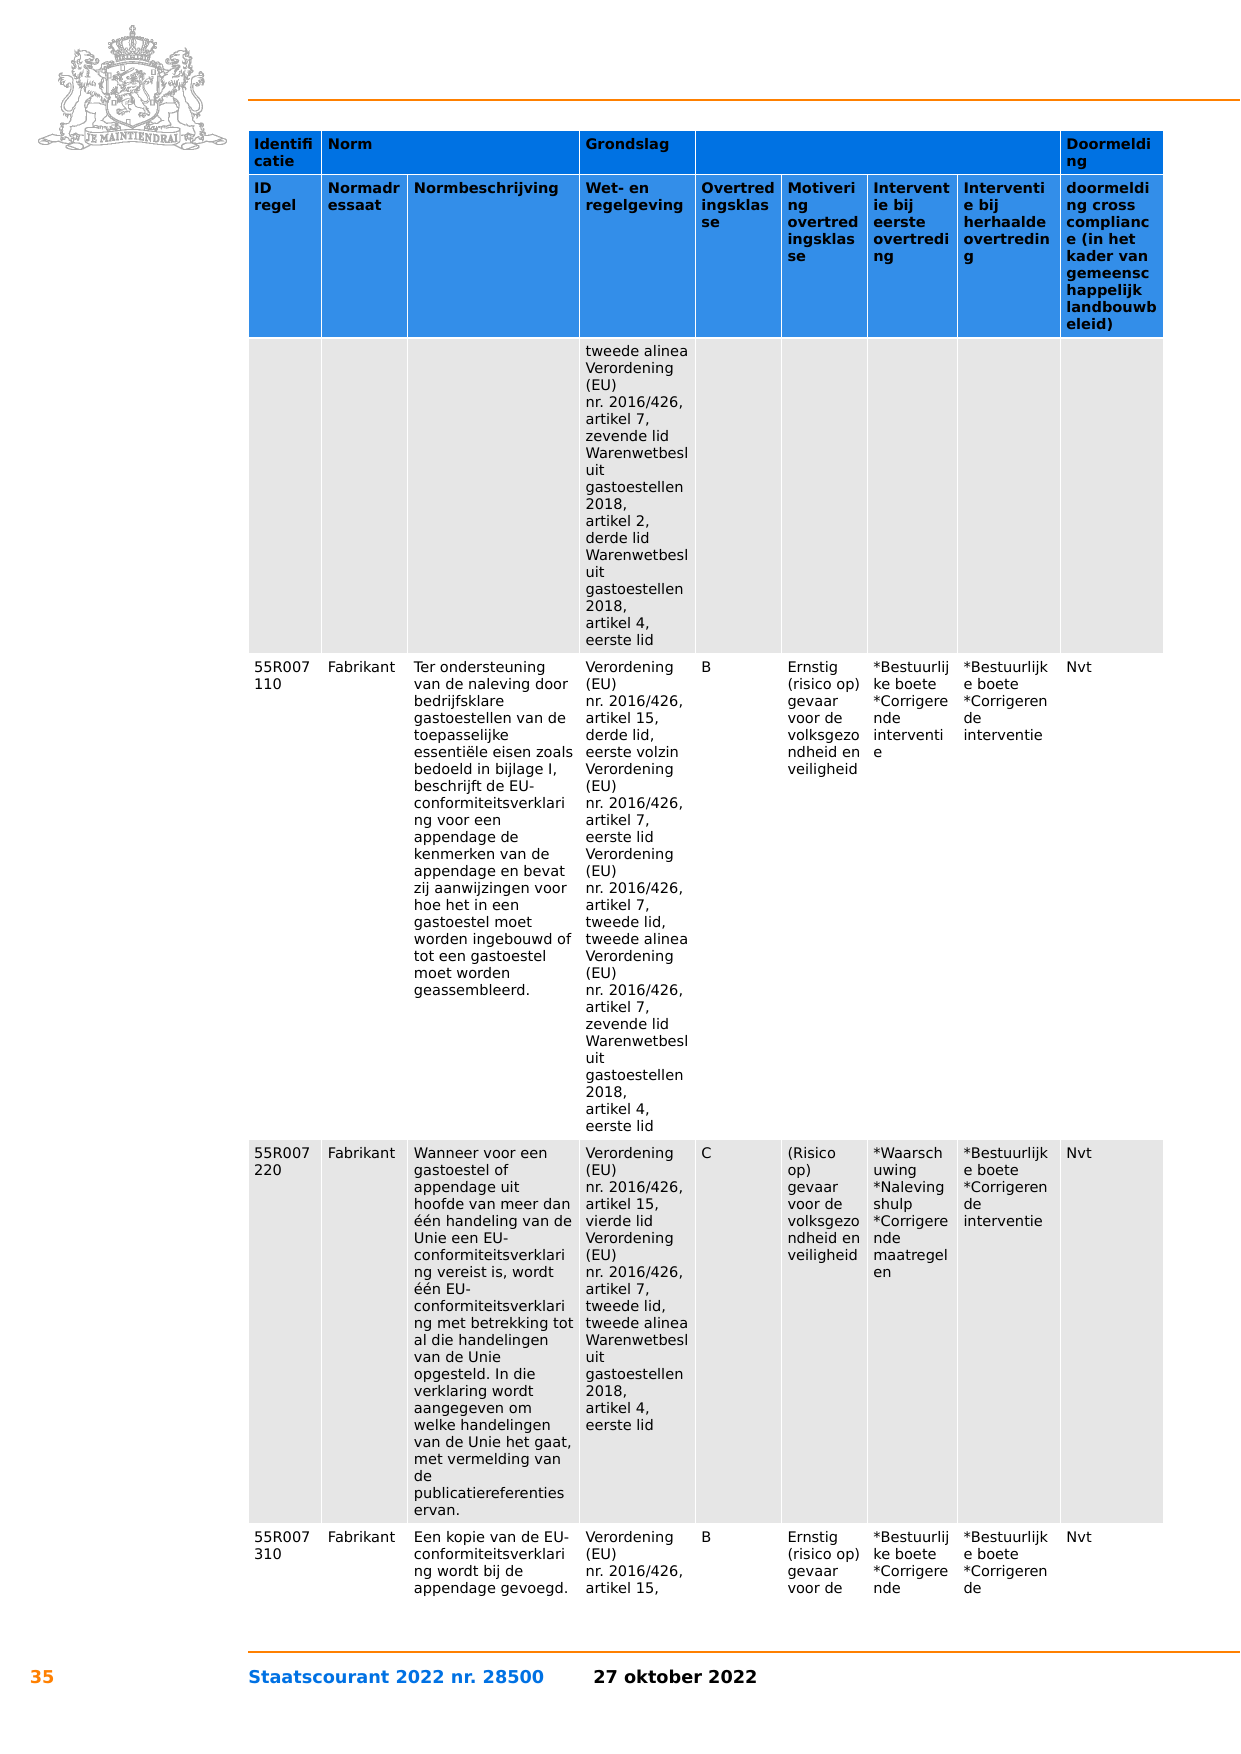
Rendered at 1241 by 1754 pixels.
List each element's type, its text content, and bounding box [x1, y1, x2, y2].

table_cell Normbeschrijving [408, 175, 579, 337]
table_cell [322, 339, 407, 653]
table_cell [249, 339, 321, 653]
table_cell Wet- en regelgeving [580, 175, 695, 337]
table_cell B [696, 1524, 781, 1602]
table_cell Ernstig (risico op) gevaar voor de [782, 1524, 867, 1602]
table_cell Nvt [1061, 655, 1163, 1139]
table_cell [696, 339, 781, 653]
table_cell Wanneer voor een gastoestel of appendage uit hoofde van meer dan één handeling van de Unie een EU-conformiteitsverklaring vereist is, wordt één EU-conformiteitsverklaring met betrekking tot al die handelingen van de Unie opgesteld. In die verklaring wordt aangegeven om welke handelingen van de Unie het gaat, met vermelding van de publicatiereferenties ervan. [408, 1140, 579, 1523]
table_cell Interventie bij eerste overtreding [868, 175, 957, 337]
table_header Identificatie [249, 131, 321, 174]
table_header Grondslag [580, 131, 695, 174]
table_cell Verordening (EU) nr. 2016/426, artikel 15, derde lid, eerste volzin Verordening (EU) nr. 2016/426, artikel 7, eerste lid Verordening (EU) nr. 2016/426, artikel 7, tweede lid, tweede alinea Verordening (EU) nr. 2016/426, artikel 7, zevende lid Warenwetbesluit gastoestellen 2018, artikel 4, eerste lid [580, 655, 695, 1139]
table_header [696, 131, 1060, 174]
table_cell Verordening (EU) nr. 2016/426, artikel 15, [580, 1524, 695, 1602]
table_cell [958, 339, 1060, 653]
table_cell [408, 339, 579, 653]
table_cell (Risico op) gevaar voor de volksgezondheid en veiligheid [782, 1140, 867, 1523]
table_cell 55R007310 [249, 1524, 321, 1602]
table_cell Verordening (EU) nr. 2016/426, artikel 15, vierde lid Verordening (EU) nr. 2016/426, artikel 7, tweede lid, tweede alinea Warenwetbesluit gastoestellen 2018, artikel 4, eerste lid [580, 1140, 695, 1523]
table_header Doormelding [1061, 131, 1163, 174]
picture [38, 25, 227, 150]
table_cell *Bestuurlijke boete *Corrigerende interventie [868, 655, 957, 1139]
table_cell 55R007110 [249, 655, 321, 1139]
table_cell *Bestuurlijke boete *Corrigerende [868, 1524, 957, 1602]
table_cell Motivering overtredingsklasse [782, 175, 867, 337]
table_cell Nvt [1061, 1524, 1163, 1602]
table_cell Nvt [1061, 1140, 1163, 1523]
table_header Norm [322, 131, 579, 174]
table_cell 55R007220 [249, 1140, 321, 1523]
table_cell ID regel [249, 175, 321, 337]
table_cell Fabrikant [322, 1524, 407, 1602]
table_cell tweede alinea Verordening (EU) nr. 2016/426, artikel 7, zevende lid Warenwetbesluit gastoestellen 2018, artikel 2, derde lid Warenwetbesluit gastoestellen 2018, artikel 4, eerste lid [580, 339, 695, 653]
table_cell Fabrikant [322, 1140, 407, 1523]
table_cell doormelding cross compliance (in het kader van gemeenschappelijk landbouwbeleid) [1061, 175, 1163, 337]
table_cell Ernstig (risico op) gevaar voor de volksgezondheid en veiligheid [782, 655, 867, 1139]
table_cell Interventie bij herhaalde overtreding [958, 175, 1060, 337]
table_cell [1061, 339, 1163, 653]
table_cell *Bestuurlijke boete *Corrigerende interventie [958, 1140, 1060, 1523]
table_cell Een kopie van de EU-conformiteitsverklaring wordt bij de appendage gevoegd. [408, 1524, 579, 1602]
table_cell *Bestuurlijke boete *Corrigerende [958, 1524, 1060, 1602]
table_cell Overtredingsklasse [696, 175, 781, 337]
table_cell Fabrikant [322, 655, 407, 1139]
table_cell Normadressaat [322, 175, 407, 337]
table_cell [868, 339, 957, 653]
table_cell C [696, 1140, 781, 1523]
table_cell [782, 339, 867, 653]
table_cell *Bestuurlijke boete *Corrigerende interventie [958, 655, 1060, 1139]
table_cell Ter ondersteuning van de naleving door bedrijfsklare gastoestellen van de toepasselijke essentiële eisen zoals bedoeld in bijlage I, beschrijft de EU-conformiteitsverklaring voor een appendage de kenmerken van de appendage en bevat zij aanwijzingen voor hoe het in een gastoestel moet worden ingebouwd of tot een gastoestel moet worden geassembleerd. [408, 655, 579, 1139]
table_cell *Waarschuwing *Nalevingshulp *Corrigerende maatregelen [868, 1140, 957, 1523]
table_cell B [696, 655, 781, 1139]
